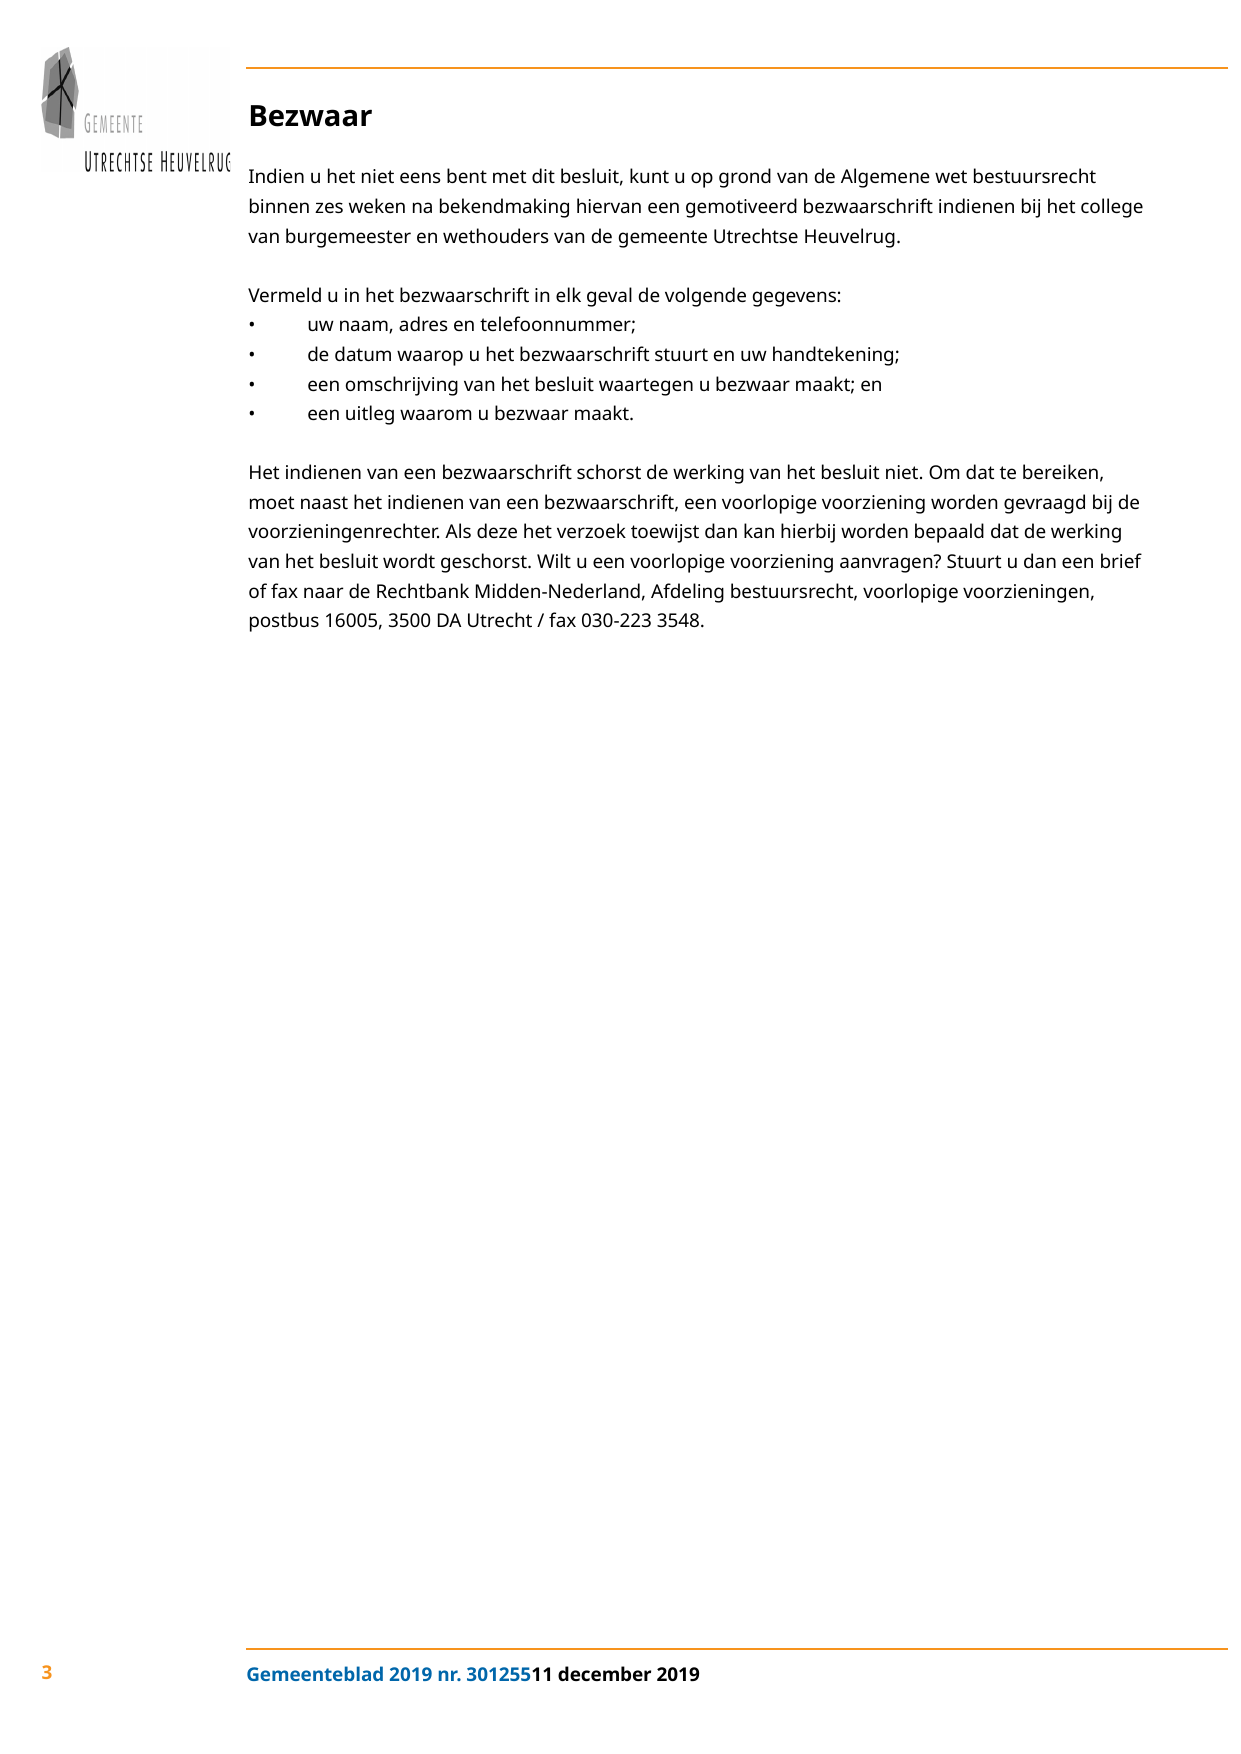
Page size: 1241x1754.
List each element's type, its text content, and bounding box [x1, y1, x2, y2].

text Indien u het niet eens bent met dit besluit, kunt u op grond van de Algemene wet bestuursrecht binnen zes weken na bekendmaking hiervan een gemotiveerd bezwaarschrift indienen bij het college van burgemeester en wethouders van de gemeente Utrechtse Heuvelrug. [248, 164, 1152, 248]
text Het indienen van een bezwaarschrift schorst de werking van het besluit niet. Om dat te bereiken, moet naast het indienen van een bezwaarschrift, een voorlopige voorziening worden gevraagd bij de voorzieningenrechter. Als deze het verzoek toewijst dan kan hierbij worden bepaald dat de werking van het besluit wordt geschorst. Wilt u een voorlopige voorziening aanvragen? Stuurt u dan een brief of fax naar de Rechtbank Midden-Nederland, Afdeling bestuursrecht, voorlopige voorzieningen, postbus 16005, 3500 DA Utrecht / fax 030-223 3548. [248, 459, 1152, 633]
text Vermeld u in het bezwaarschrift in elk geval de volgende gegevens: [248, 282, 1152, 308]
list een omschrijving van het besluit waartegen u bezwaar maakt; en [248, 371, 1152, 396]
list de datum waarop u het bezwaarschrift stuurt en uw handtekening; [248, 341, 1152, 367]
list uw naam, adres en telefoonnummer; [248, 312, 1152, 337]
picture [41, 47, 231, 172]
text Bezwaar [248, 95, 1152, 134]
list een uitleg waarom u bezwaar maakt. [248, 400, 1152, 426]
